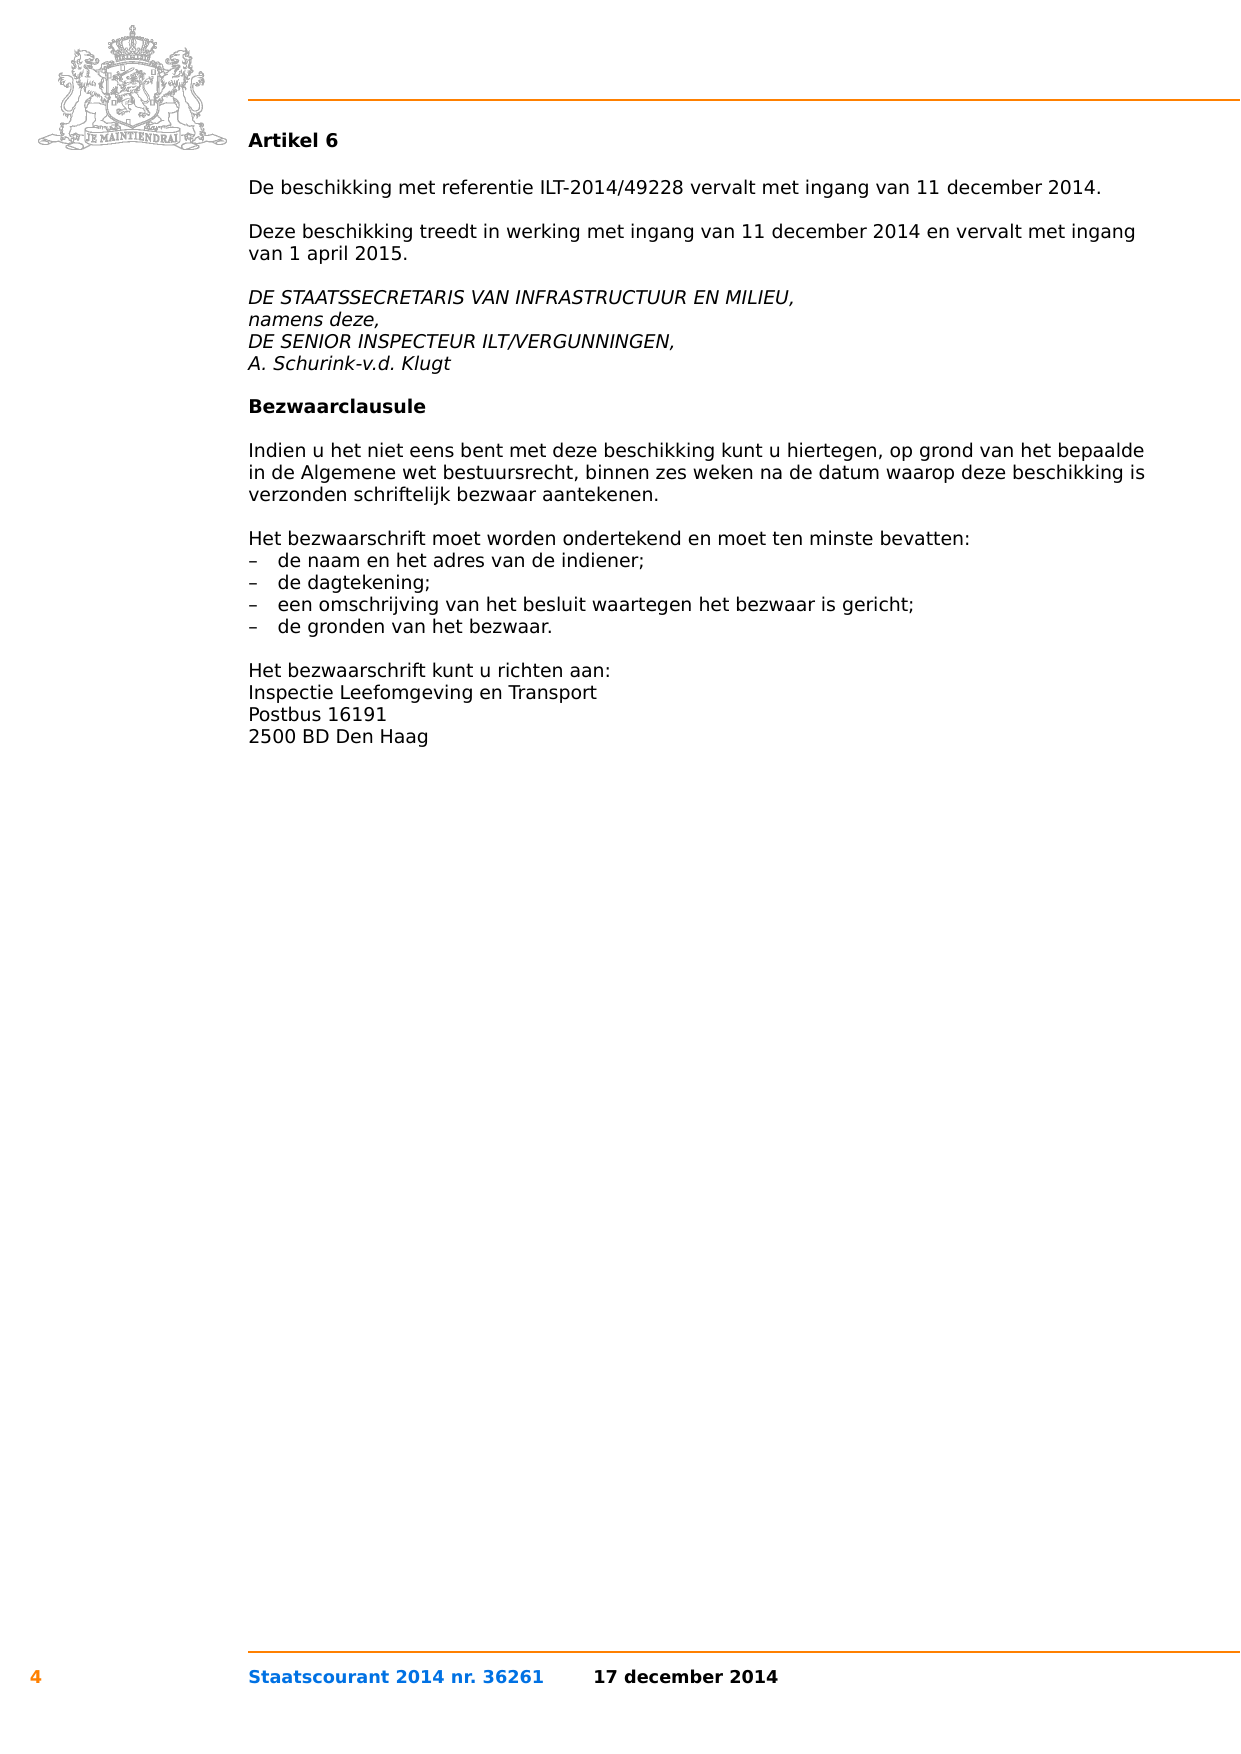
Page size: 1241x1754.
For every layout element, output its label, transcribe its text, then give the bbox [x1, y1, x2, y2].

text Inspectie Leefomgeving en Transport [248, 682, 1163, 704]
text DE STAATSSECRETARIS VAN INFRASTRUCTUUR EN MILIEU, namens deze, DE SENIOR INSPECTEUR ILT/VERGUNNINGEN, A. Schurink-v.d. Klugt [248, 287, 1163, 374]
text – de dagtekening; [248, 572, 1163, 594]
text Postbus 16191 [248, 704, 1163, 726]
text – de gronden van het bezwaar. [248, 616, 1163, 638]
text De beschikking met referentie ILT-2014/49228 vervalt met ingang van 11 december 2014. [248, 177, 1163, 199]
text – de naam en het adres van de indiener; [248, 550, 1163, 572]
text 2500 BD Den Haag [248, 726, 1163, 748]
subtitle Artikel 6 [248, 130, 1163, 152]
text Indien u het niet eens bent met deze beschikking kunt u hiertegen, op grond van het bepaalde in de Algemene wet bestuursrecht, binnen zes weken na de datum waarop deze beschikking is verzonden schriftelijk bezwaar aantekenen. [248, 440, 1163, 506]
text Het bezwaarschrift kunt u richten aan: [248, 660, 1163, 682]
picture [38, 25, 227, 150]
text – een omschrijving van het besluit waartegen het bezwaar is gericht; [248, 594, 1163, 616]
text Bezwaarclausule [248, 396, 1163, 418]
text Het bezwaarschrift moet worden ondertekend en moet ten minste bevatten: [248, 528, 1163, 550]
text Deze beschikking treedt in werking met ingang van 11 december 2014 en vervalt met ingang van 1 april 2015. [248, 221, 1163, 265]
